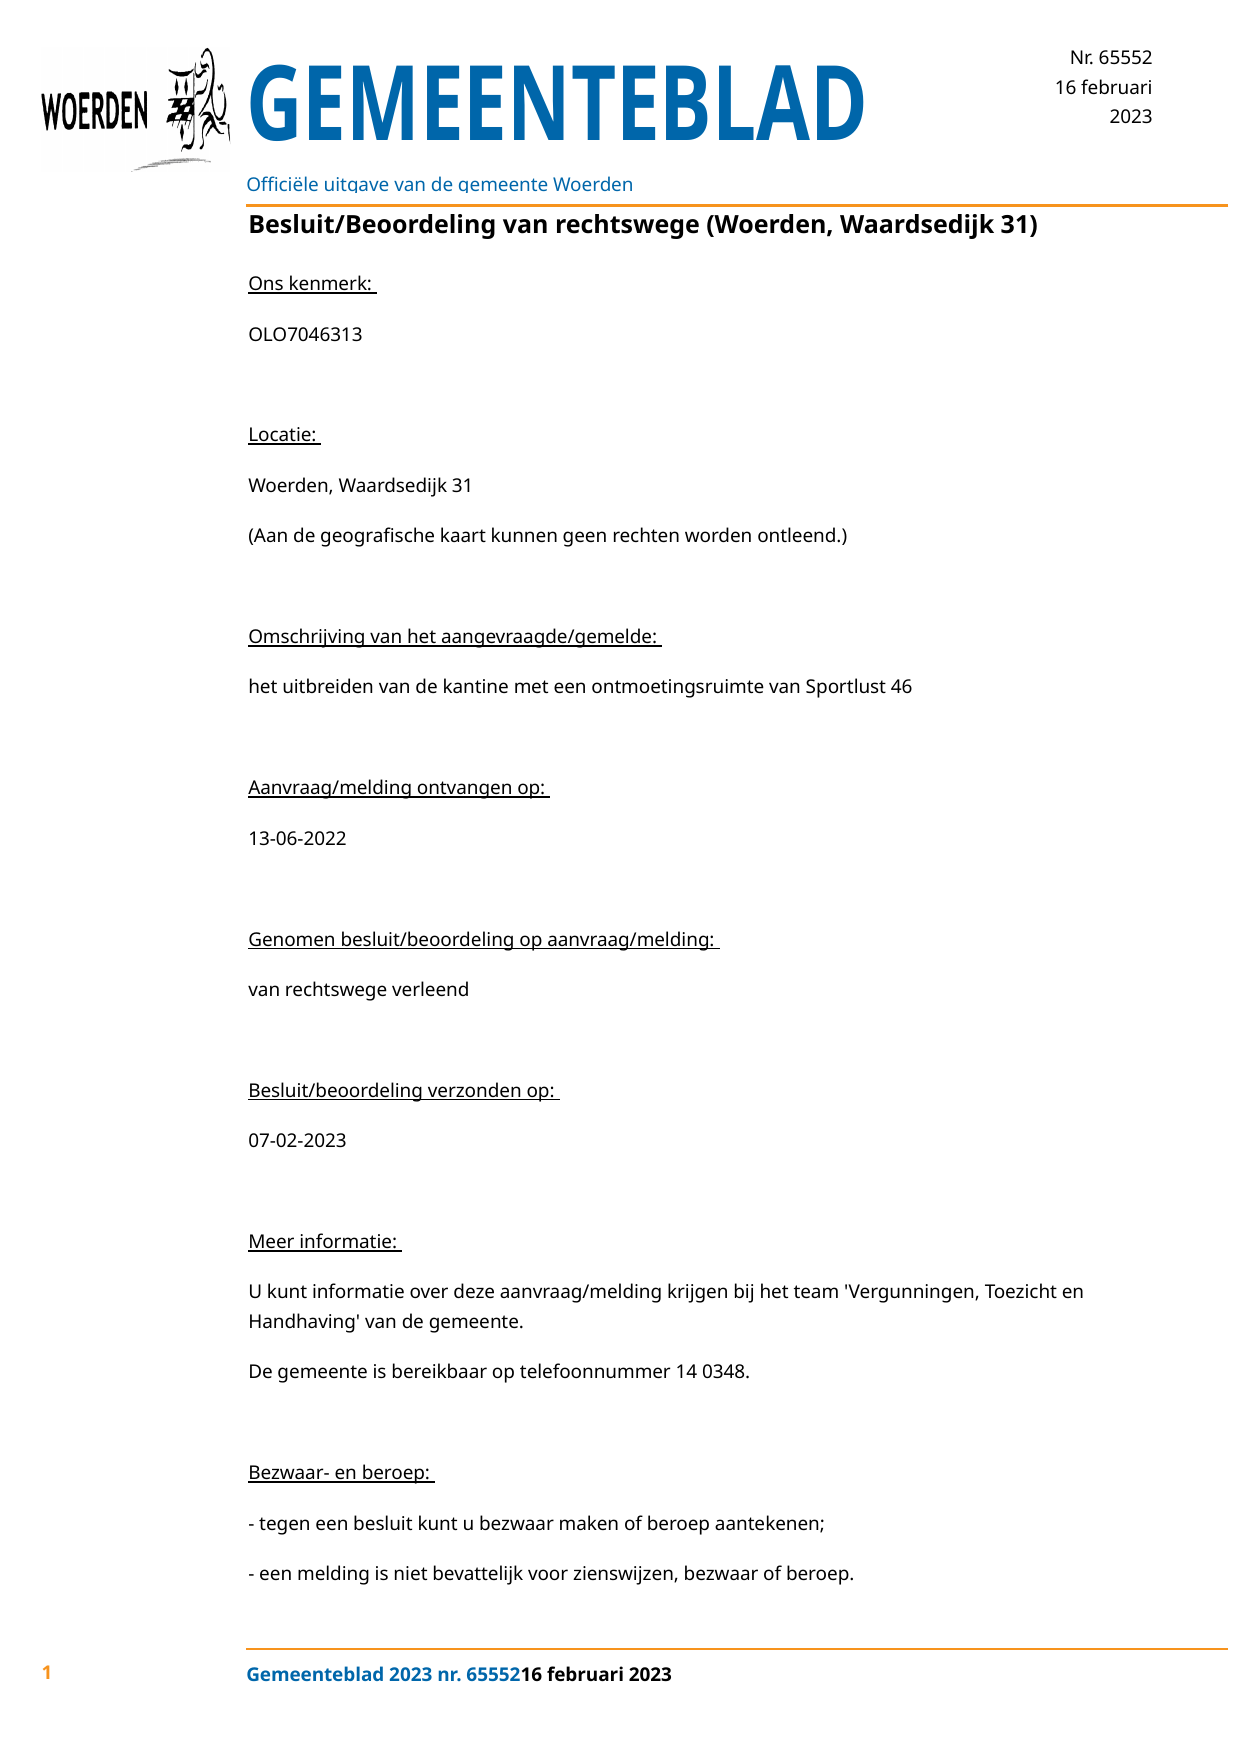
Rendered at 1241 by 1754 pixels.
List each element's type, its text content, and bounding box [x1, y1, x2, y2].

text - een melding is niet bevattelijk voor zienswijzen, bezwaar of beroep. [248, 1560, 1152, 1586]
text 07-02-2023 [248, 1127, 1152, 1153]
text - tegen een besluit kunt u bezwaar maken of beroep aantekenen; [248, 1510, 1152, 1536]
text Aanvraag/melding ontvangen op: [248, 774, 1152, 800]
text Besluit/beoordeling verzonden op: [248, 1077, 1152, 1103]
picture [41, 47, 231, 172]
text Meer informatie: [248, 1228, 1152, 1254]
text van rechtswege verleend [248, 976, 1152, 1002]
text U kunt informatie over deze aanvraag/melding krijgen bij het team 'Vergunningen, Toezicht en Handhaving' van de gemeente. [248, 1279, 1152, 1334]
text Genomen besluit/beoordeling op aanvraag/melding: [248, 926, 1152, 951]
text OLO7046313 [248, 321, 1152, 346]
text het uitbreiden van de kantine met een ontmoetingsruimte van Sportlust 46 [248, 674, 1152, 699]
text Woerden, Waardsedijk 31 [248, 472, 1152, 498]
text (Aan de geografische kaart kunnen geen rechten worden ontleend.) [248, 522, 1152, 548]
text Bezwaar- en beroep: [248, 1459, 1152, 1485]
text Omschrijving van het aangevraagde/gemelde: [248, 623, 1152, 649]
text 13-06-2022 [248, 825, 1152, 851]
text Besluit/Beoordeling van rechtswege (Woerden, Waardsedijk 31) [248, 207, 1152, 241]
text Locatie: [248, 422, 1152, 447]
text De gemeente is bereikbaar op telefoonnummer 14 0348. [248, 1359, 1152, 1384]
text Ons kenmerk: [248, 270, 1152, 296]
